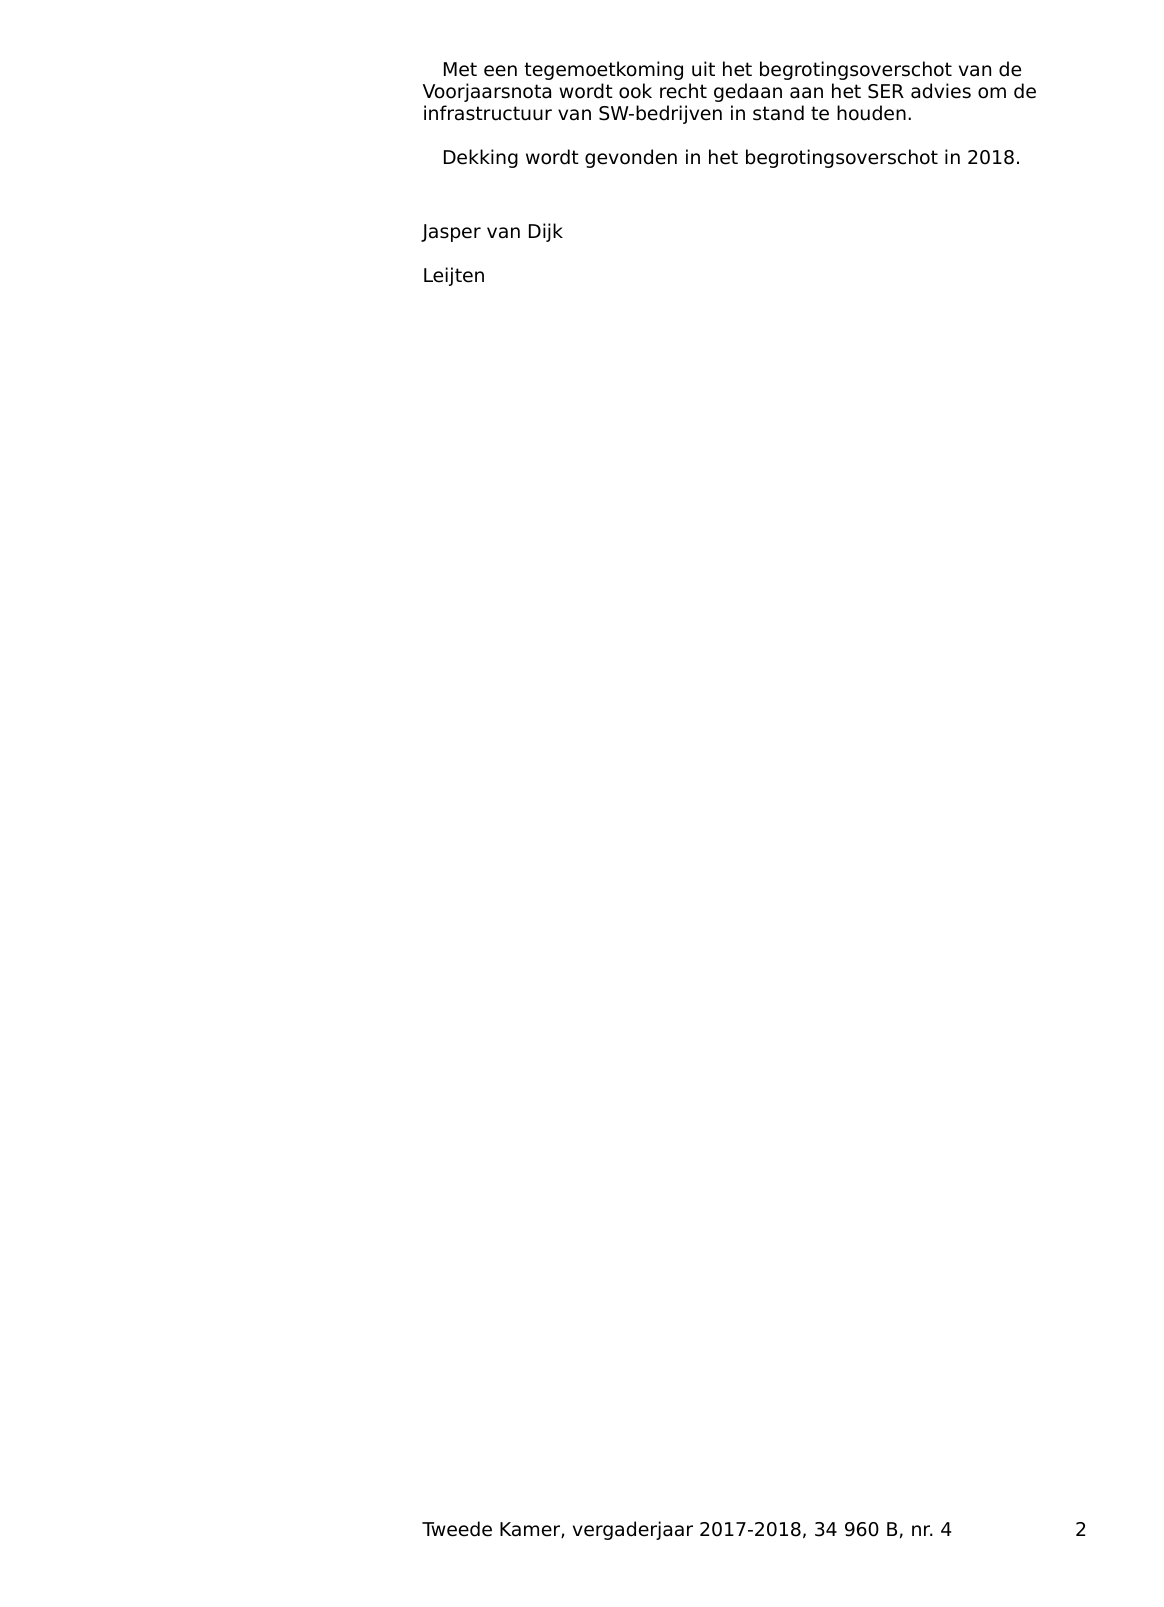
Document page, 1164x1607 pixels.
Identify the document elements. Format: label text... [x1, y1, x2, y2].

text Jasper van Dijk Leijten [422, 199, 1087, 287]
text Met een tegemoetkoming uit het begrotingsoverschot van de Voorjaarsnota wordt ook recht gedaan aan het SER advies om de infrastructuur van SW-bedrijven in stand te houden. [422, 59, 1087, 125]
text Dekking wordt gevonden in het begrotingsoverschot in 2018. [422, 147, 1087, 169]
